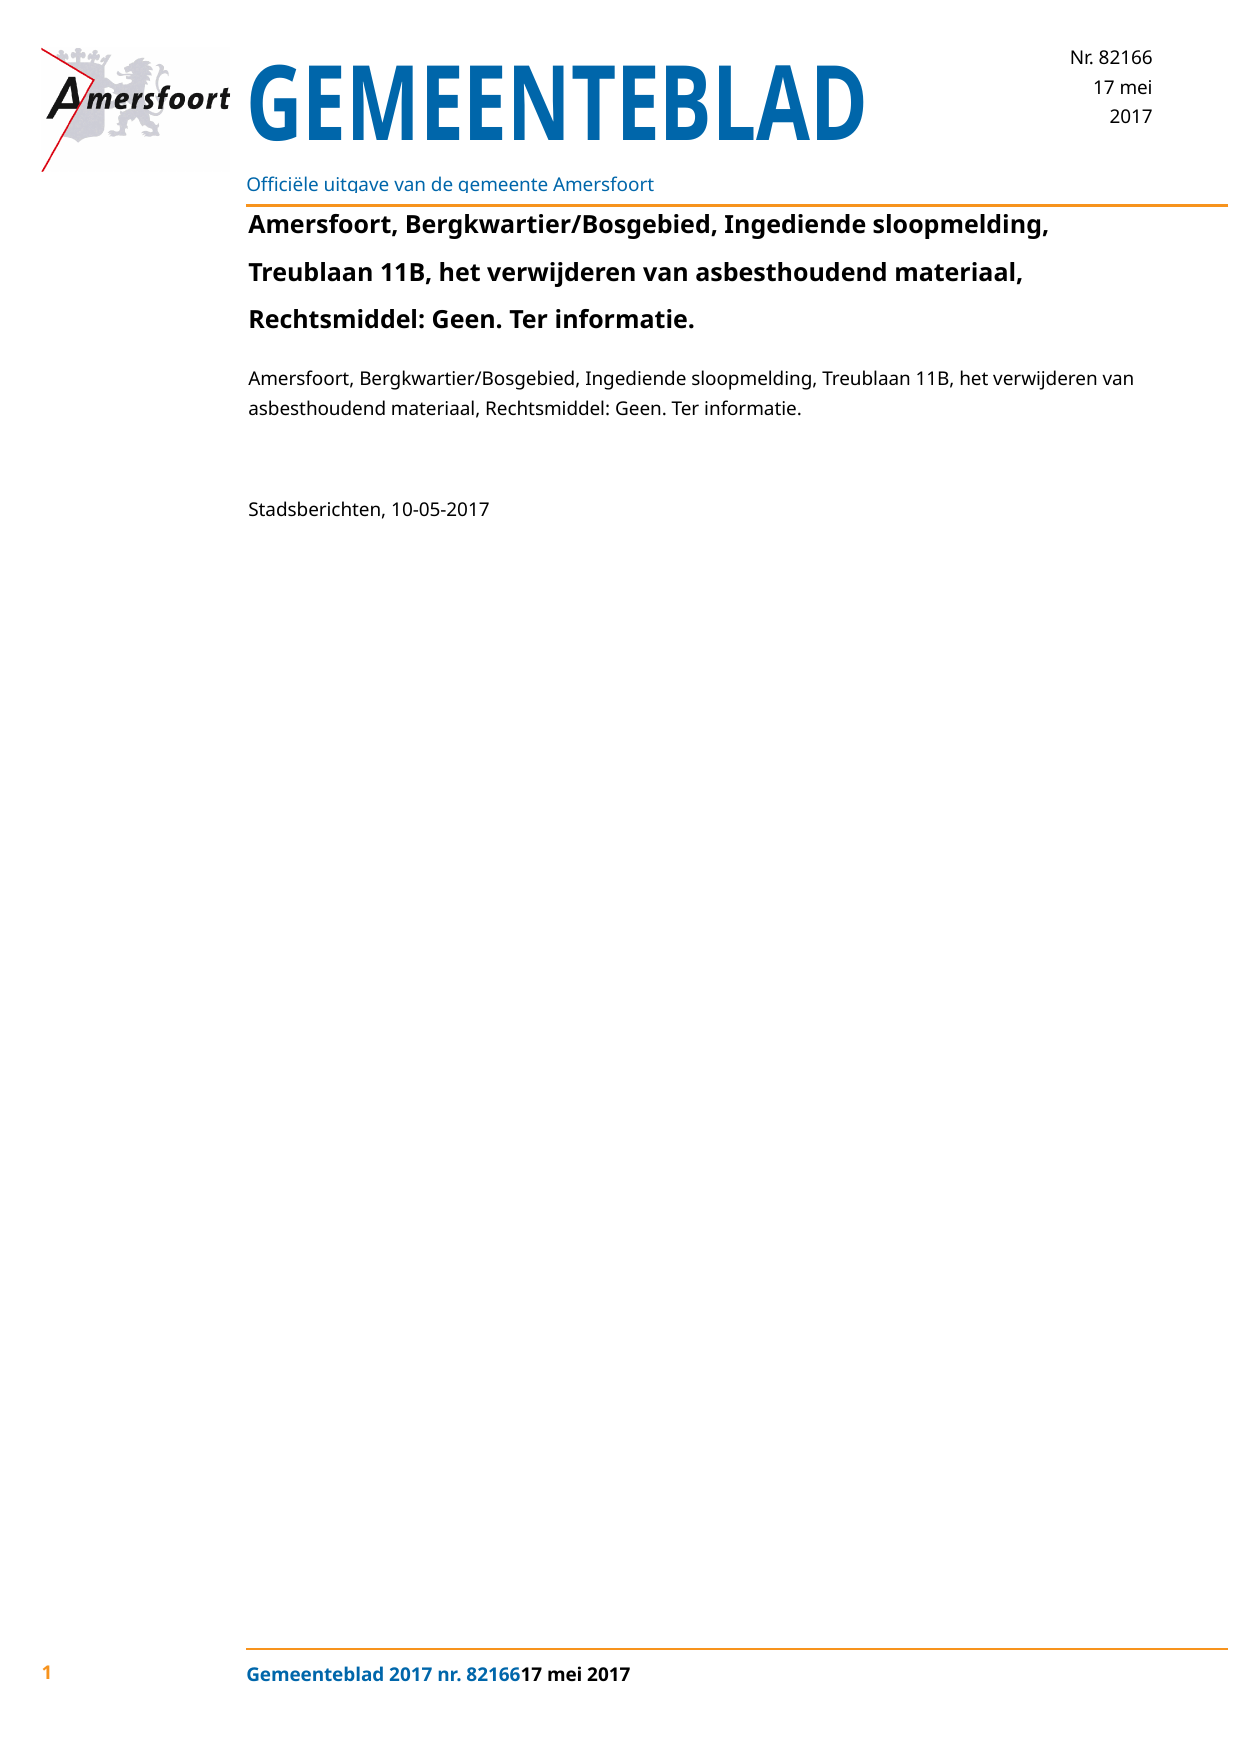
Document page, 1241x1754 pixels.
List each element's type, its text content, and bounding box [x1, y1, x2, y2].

text Amersfoort, Bergkwartier/Bosgebied, Ingediende sloopmelding, Treublaan 11B, het verwijderen van asbesthoudend materiaal, Rechtsmiddel: Geen. Ter informatie. [248, 207, 1152, 336]
text Stadsberichten, 10-05-2017 [248, 496, 1152, 522]
picture [41, 47, 231, 172]
text Amersfoort, Bergkwartier/Bosgebied, Ingediende sloopmelding, Treublaan 11B, het verwijderen van asbesthoudend materiaal, Rechtsmiddel: Geen. Ter informatie. [248, 366, 1152, 421]
